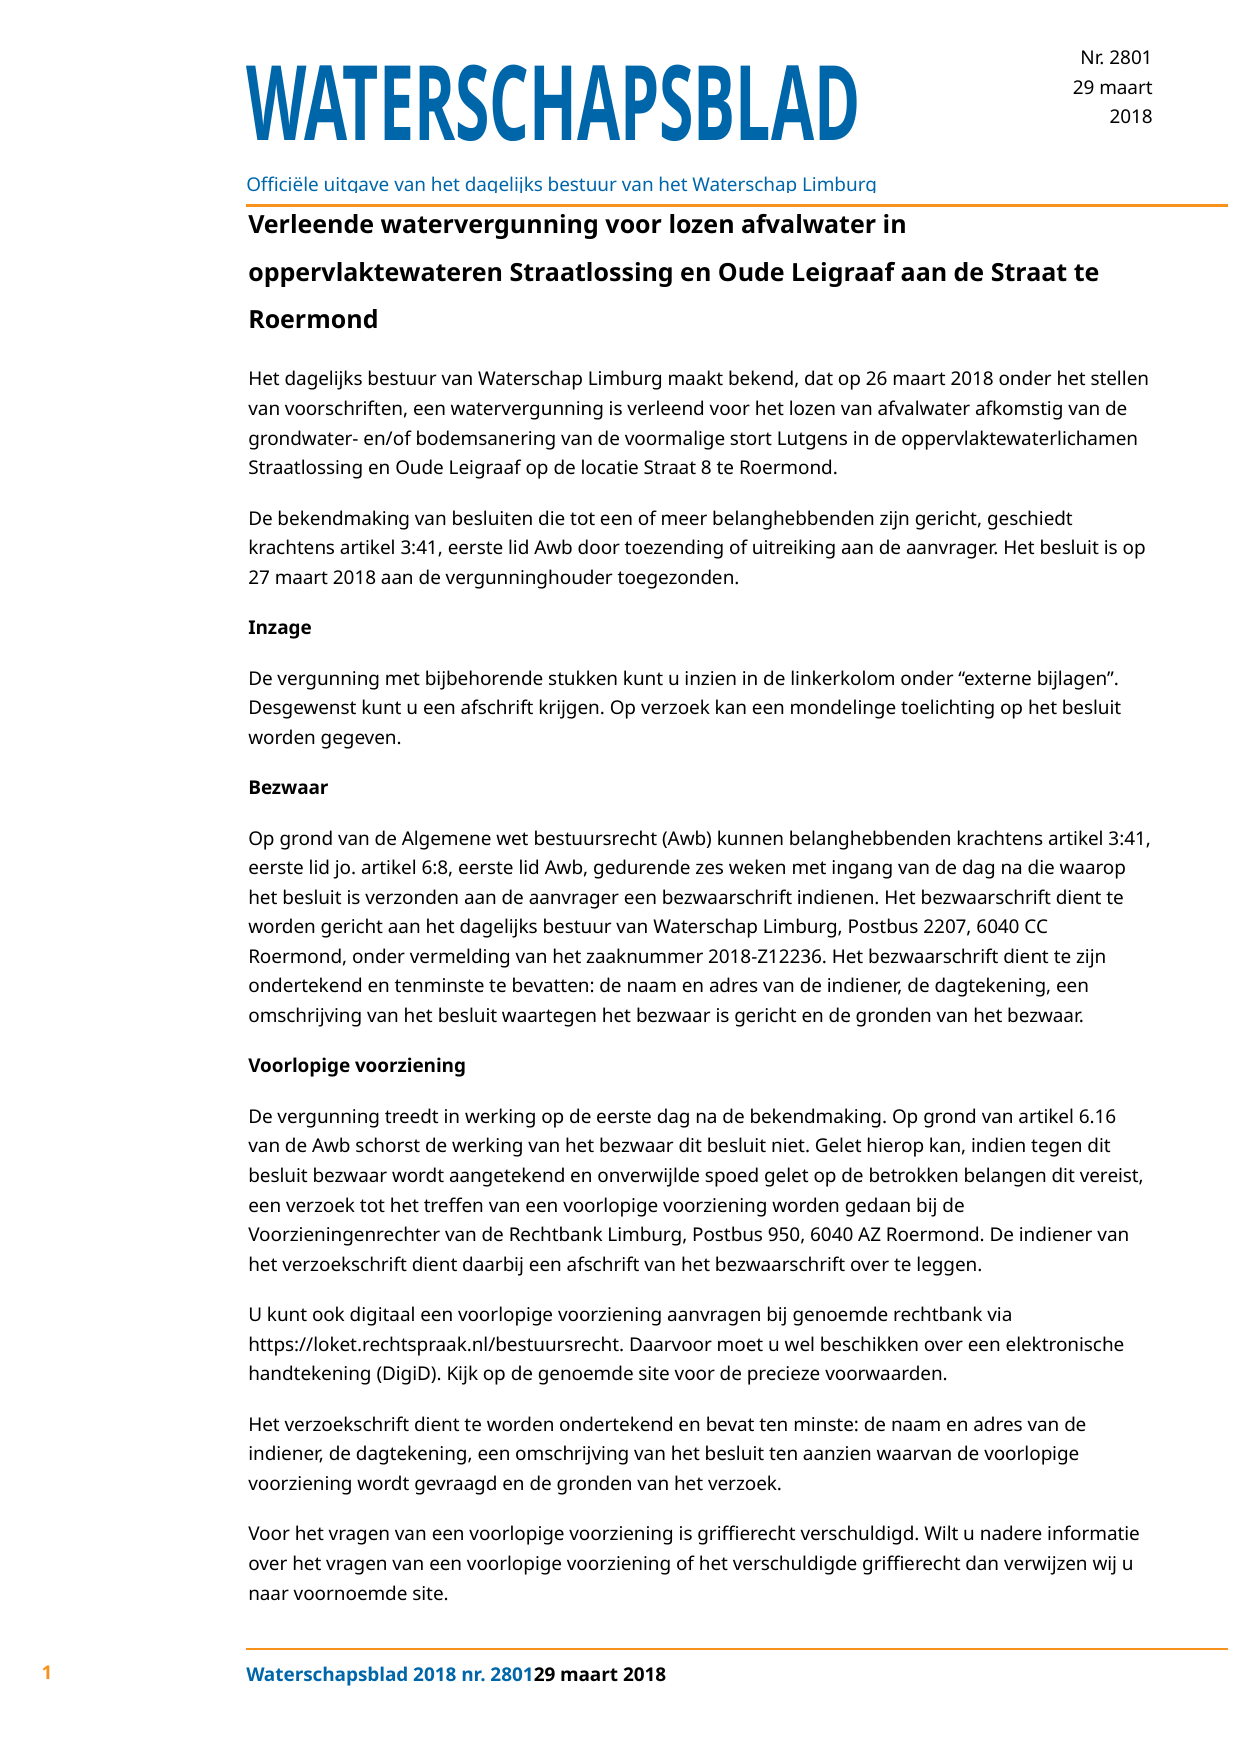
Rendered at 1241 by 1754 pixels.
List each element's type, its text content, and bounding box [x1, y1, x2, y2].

text Het dagelijks bestuur van Waterschap Limburg maakt bekend, dat op 26 maart 2018 onder het stellen van voorschriften, een watervergunning is verleend voor het lozen van afvalwater afkomstig van de grondwater- en/of bodemsanering van de voormalige stort Lutgens in de oppervlaktewaterlichamen Straatlossing en Oude Leigraaf op de locatie Straat 8 te Roermond. [248, 366, 1152, 480]
text Voor het vragen van een voorlopige voorziening is griffierecht verschuldigd. Wilt u nadere informatie over het vragen van een voorlopige voorziening of het verschuldigde griffierecht dan verwijzen wij u naar voornoemde site. [248, 1521, 1152, 1605]
text De bekendmaking van besluiten die tot een of meer belanghebbenden zijn gericht, geschiedt krachtens artikel 3:41, eerste lid Awb door toezending of uitreiking aan de aanvrager. Het besluit is op 27 maart 2018 aan de vergunninghouder toegezonden. [248, 505, 1152, 589]
text Op grond van de Algemene wet bestuursrecht (Awb) kunnen belanghebbenden krachtens artikel 3:41, eerste lid jo. artikel 6:8, eerste lid Awb, gedurende zes weken met ingang van de dag na die waarop het besluit is verzonden aan de aanvrager een bezwaarschrift indienen. Het bezwaarschrift dient te worden gericht aan het dagelijks bestuur van Waterschap Limburg, Postbus 2207, 6040 CC Roermond, onder vermelding van het zaaknummer 2018-Z12236. Het bezwaarschrift dient te zijn ondertekend en tenminste te bevatten: de naam en adres van de indiener, de dagtekening, een omschrijving van het besluit waartegen het bezwaar is gericht en de gronden van het bezwaar. [248, 825, 1152, 1028]
text Verleende watervergunning voor lozen afvalwater in oppervlaktewateren Straatlossing en Oude Leigraaf aan de Straat te Roermond [248, 207, 1152, 336]
text De vergunning met bijbehorende stukken kunt u inzien in de linkerkolom onder “externe bijlagen”. Desgewenst kunt u een afschrift krijgen. Op verzoek kan een mondelinge toelichting op het besluit worden gegeven. [248, 665, 1152, 749]
text U kunt ook digitaal een voorlopige voorziening aanvragen bij genoemde rechtbank via https://loket.rechtspraak.nl/bestuursrecht. Daarvoor moet u wel beschikken over een elektronische handtekening (DigiD). Kijk op de genoemde site voor de precieze voorwaarden. [248, 1301, 1152, 1386]
text Bezwaar [248, 774, 1152, 800]
text De vergunning treedt in werking op de eerste dag na de bekendmaking. Op grond van artikel 6.16 van de Awb schorst de werking van het bezwaar dit besluit niet. Gelet hierop kan, indien tegen dit besluit bezwaar wordt aangetekend en onverwijlde spoed gelet op de betrokken belangen dit vereist, een verzoek tot het treffen van een voorlopige voorziening worden gedaan bij de Voorzieningenrechter van de Rechtbank Limburg, Postbus 950, 6040 AZ Roermond. De indiener van het verzoekschrift dient daarbij een afschrift van het bezwaarschrift over te leggen. [248, 1103, 1152, 1277]
text Inzage [248, 614, 1152, 640]
text Het verzoekschrift dient te worden ondertekend en bevat ten minste: de naam en adres van de indiener, de dagtekening, een omschrijving van het besluit ten aanzien waarvan de voorlopige voorziening wordt gevraagd en de gronden van het verzoek. [248, 1411, 1152, 1496]
picture [41, 47, 231, 172]
text Voorlopige voorziening [248, 1053, 1152, 1078]
